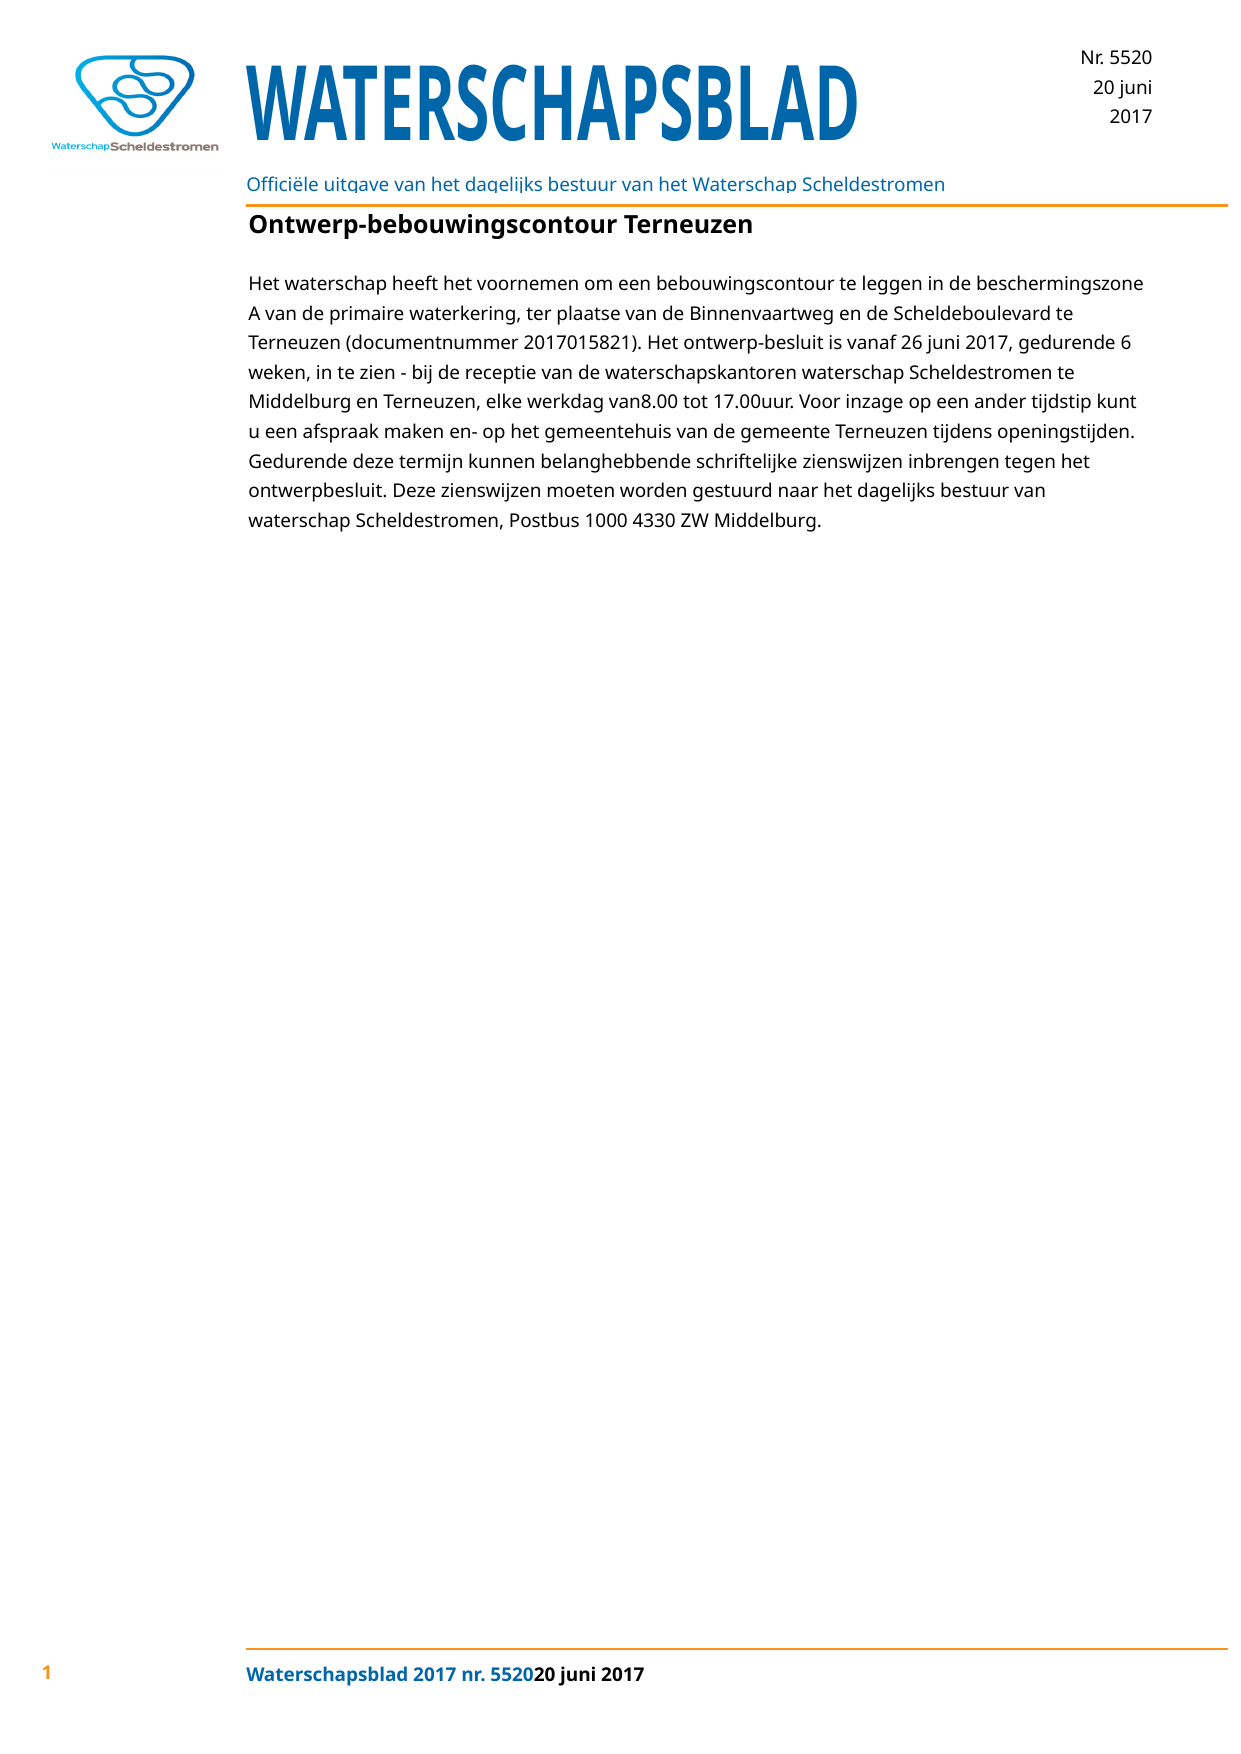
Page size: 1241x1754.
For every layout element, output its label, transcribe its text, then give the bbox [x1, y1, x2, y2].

picture [41, 47, 231, 172]
text Het waterschap heeft het voornemen om een bebouwingscontour te leggen in de beschermingszone A van de primaire waterkering, ter plaatse van de Binnenvaartweg en de Scheldeboulevard te Terneuzen (documentnummer 2017015821). Het ontwerp-besluit is vanaf 26 juni 2017, gedurende 6 weken, in te zien - bij de receptie van de waterschapskantoren waterschap Scheldestromen te Middelburg en Terneuzen, elke werkdag van8.00 tot 17.00uur. Voor inzage op een ander tijdstip kunt u een afspraak maken en- op het gemeentehuis van de gemeente Terneuzen tijdens openingstijden. Gedurende deze termijn kunnen belanghebbende schriftelijke zienswijzen inbrengen tegen het ontwerpbesluit. Deze zienswijzen moeten worden gestuurd naar het dagelijks bestuur van waterschap Scheldestromen, Postbus 1000 4330 ZW Middelburg. [248, 270, 1152, 533]
text Ontwerp-bebouwingscontour Terneuzen [248, 207, 1152, 241]
